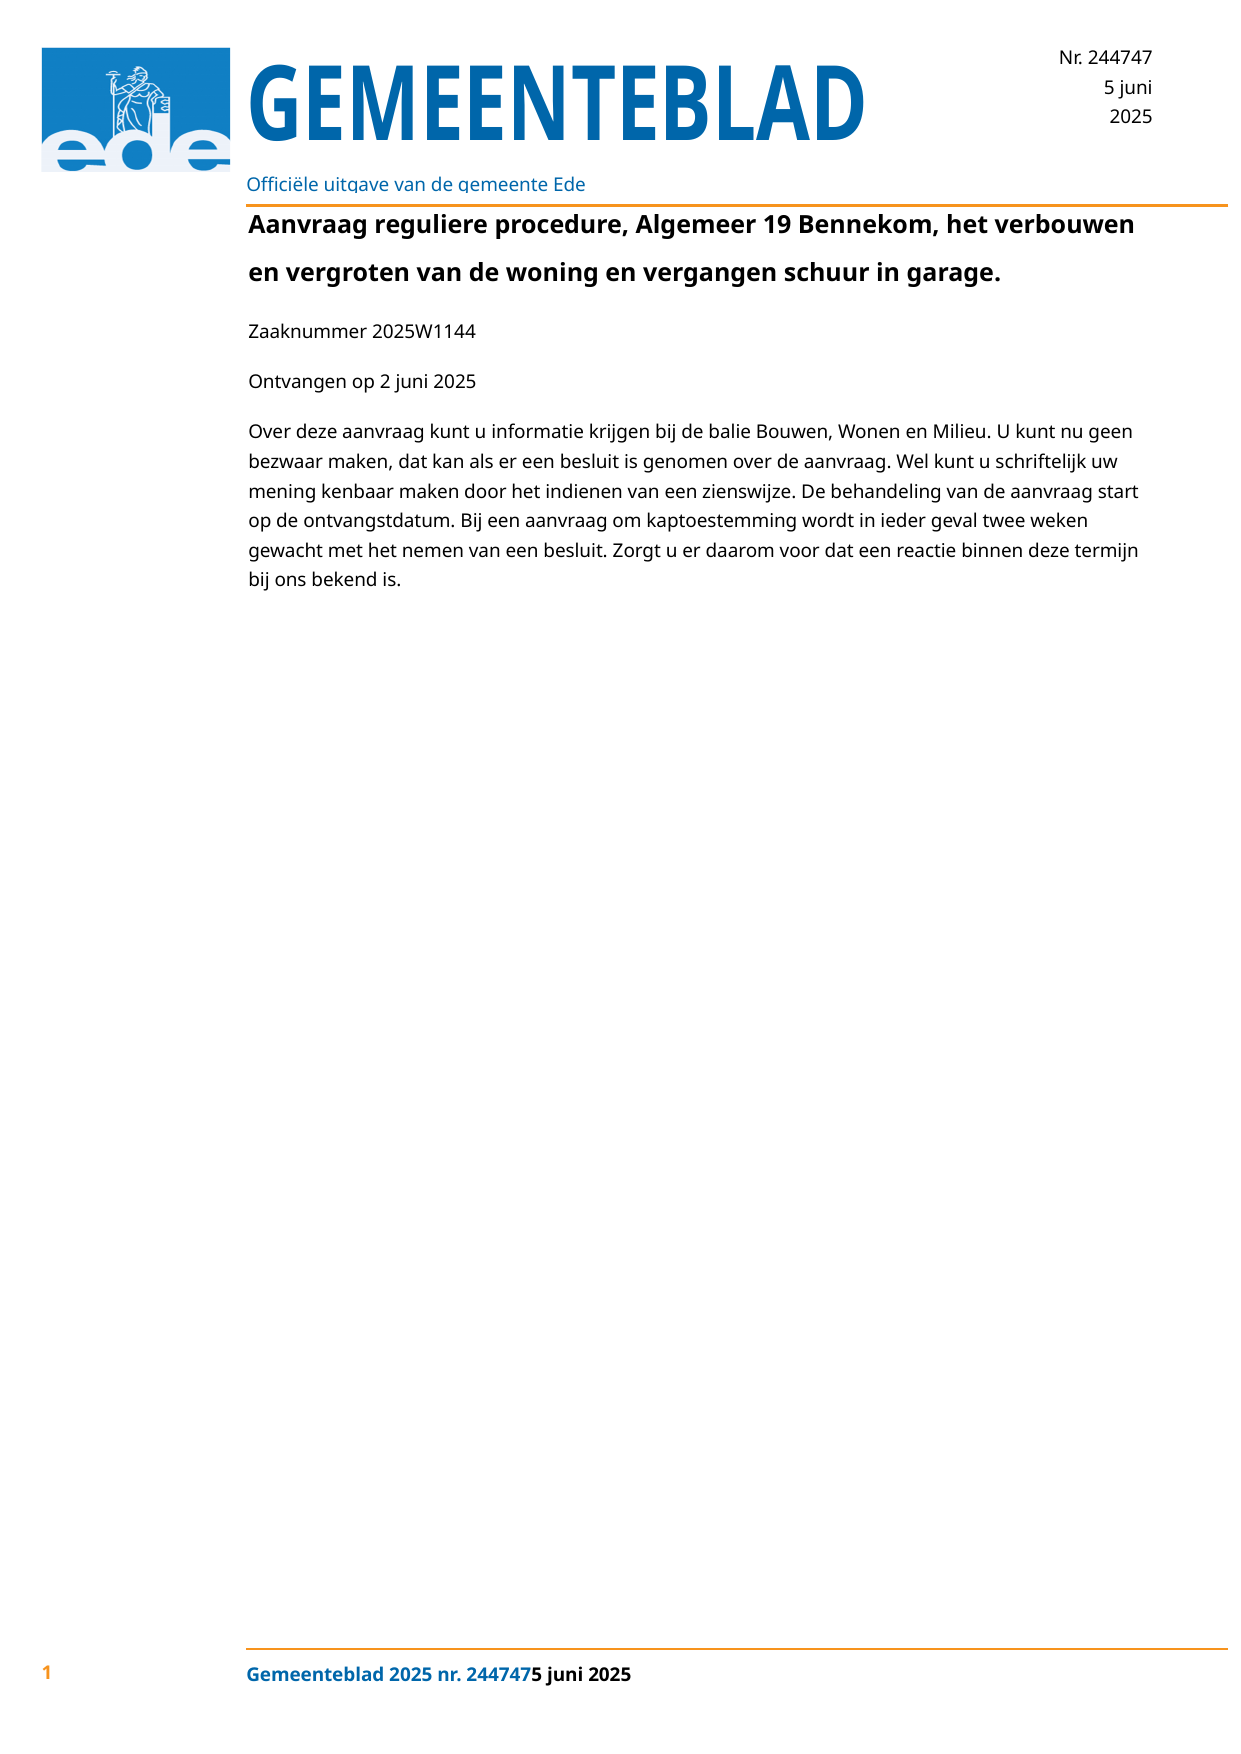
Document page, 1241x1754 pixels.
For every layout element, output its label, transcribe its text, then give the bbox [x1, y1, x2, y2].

text Ontvangen op 2 juni 2025 [248, 368, 1152, 394]
text Over deze aanvraag kunt u informatie krijgen bij de balie Bouwen, Wonen en Milieu. U kunt nu geen bezwaar maken, dat kan als er een besluit is genomen over de aanvraag. Wel kunt u schriftelijk uw mening kenbaar maken door het indienen van een zienswijze. De behandeling van de aanvraag start op de ontvangstdatum. Bij een aanvraag om kaptoestemming wordt in ieder geval twee weken gewacht met het nemen van een besluit. Zorgt u er daarom voor dat een reactie binnen deze termijn bij ons bekend is. [248, 419, 1152, 592]
text Aanvraag reguliere procedure, Algemeer 19 Bennekom, het verbouwen en vergroten van de woning en vergangen schuur in garage. [248, 207, 1152, 288]
text Zaaknummer 2025W1144 [248, 318, 1152, 344]
picture [41, 47, 231, 172]
